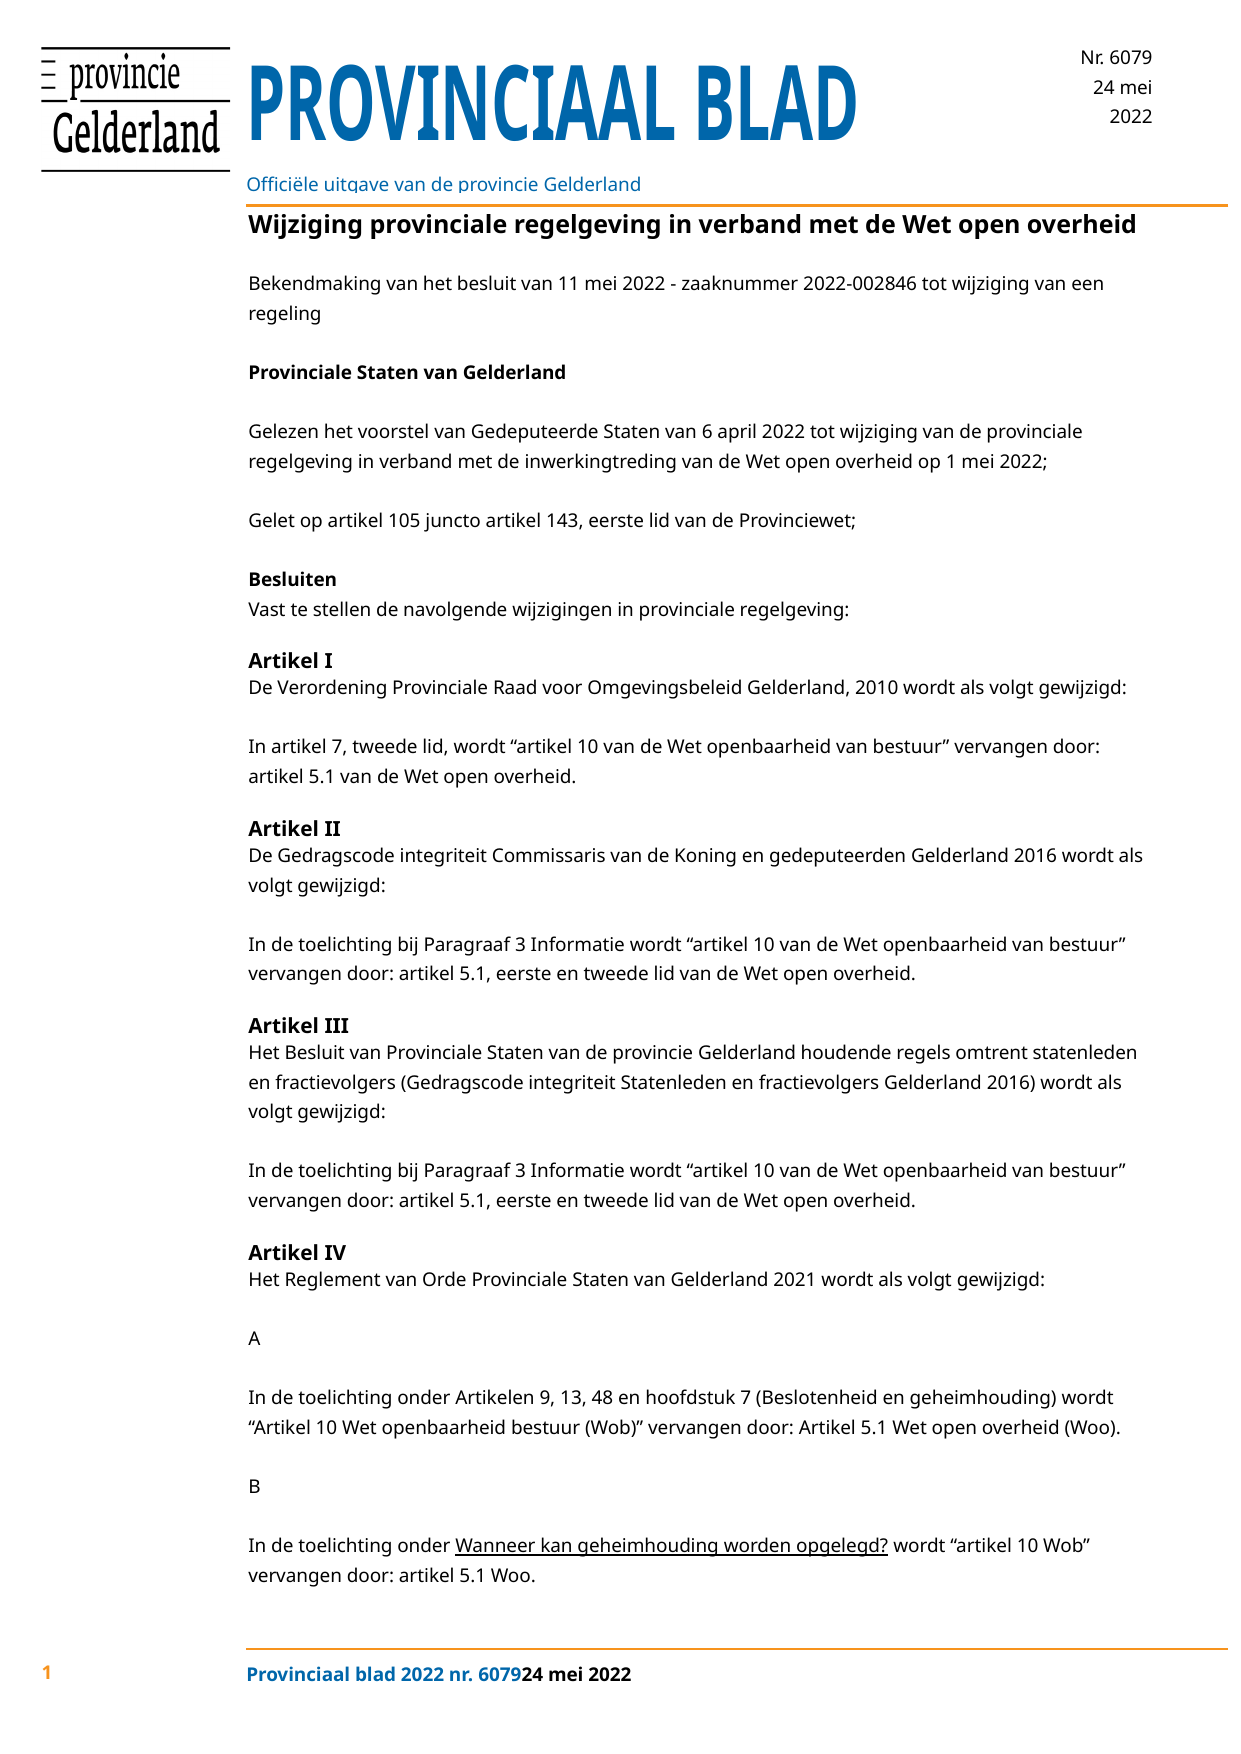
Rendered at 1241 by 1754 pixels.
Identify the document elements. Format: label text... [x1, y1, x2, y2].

text In de toelichting onder Wanneer kan geheimhouding worden opgelegd? wordt “artikel 10 Wob” vervangen door: artikel 5.1 Woo. [248, 1532, 1152, 1588]
text Gelet op artikel 105 juncto artikel 143, eerste lid van de Provinciewet; [248, 507, 1152, 533]
text A [248, 1325, 1152, 1351]
text B [248, 1473, 1152, 1499]
text Vast te stellen de navolgende wijzigingen in provinciale regelgeving: [248, 596, 1152, 621]
text De Gedragscode integriteit Commissaris van de Koning en gedeputeerden Gelderland 2016 wordt als volgt gewijzigd: [248, 842, 1152, 897]
text Artikel II [248, 814, 1152, 842]
text In artikel 7, tweede lid, wordt “artikel 10 van de Wet openbaarheid van bestuur” vervangen door: artikel 5.1 van de Wet open overheid. [248, 734, 1152, 789]
text Het Reglement van Orde Provinciale Staten van Gelderland 2021 wordt als volgt gewijzigd: [248, 1266, 1152, 1292]
text Artikel III [248, 1011, 1152, 1039]
text Wijziging provinciale regelgeving in verband met de Wet open overheid [248, 207, 1152, 241]
picture [41, 47, 231, 172]
text Bekendmaking van het besluit van 11 mei 2022 - zaaknummer 2022-002846 tot wijziging van een regeling [248, 270, 1152, 326]
text Provinciale Staten van Gelderland [248, 359, 1152, 385]
text Gelezen het voorstel van Gedeputeerde Staten van 6 april 2022 tot wijziging van de provinciale regelgeving in verband met de inwerkingtreding van de Wet open overheid op 1 mei 2022; [248, 418, 1152, 473]
text Het Besluit van Provinciale Staten van de provincie Gelderland houdende regels omtrent statenleden en fractievolgers (Gedragscode integriteit Statenleden en fractievolgers Gelderland 2016) wordt als volgt gewijzigd: [248, 1039, 1152, 1124]
text In de toelichting bij Paragraaf 3 Informatie wordt “artikel 10 van de Wet openbaarheid van bestuur” vervangen door: artikel 5.1, eerste en tweede lid van de Wet open overheid. [248, 931, 1152, 986]
text Artikel I [248, 646, 1152, 674]
text In de toelichting bij Paragraaf 3 Informatie wordt “artikel 10 van de Wet openbaarheid van bestuur” vervangen door: artikel 5.1, eerste en tweede lid van de Wet open overheid. [248, 1158, 1152, 1213]
text Artikel IV [248, 1238, 1152, 1266]
text Besluiten [248, 566, 1152, 592]
text De Verordening Provinciale Raad voor Omgevingsbeleid Gelderland, 2010 wordt als volgt gewijzigd: [248, 674, 1152, 700]
text In de toelichting onder Artikelen 9, 13, 48 en hoofdstuk 7 (Beslotenheid en geheimhouding) wordt “Artikel 10 Wet openbaarheid bestuur (Wob)” vervangen door: Artikel 5.1 Wet open overheid (Woo). [248, 1384, 1152, 1440]
